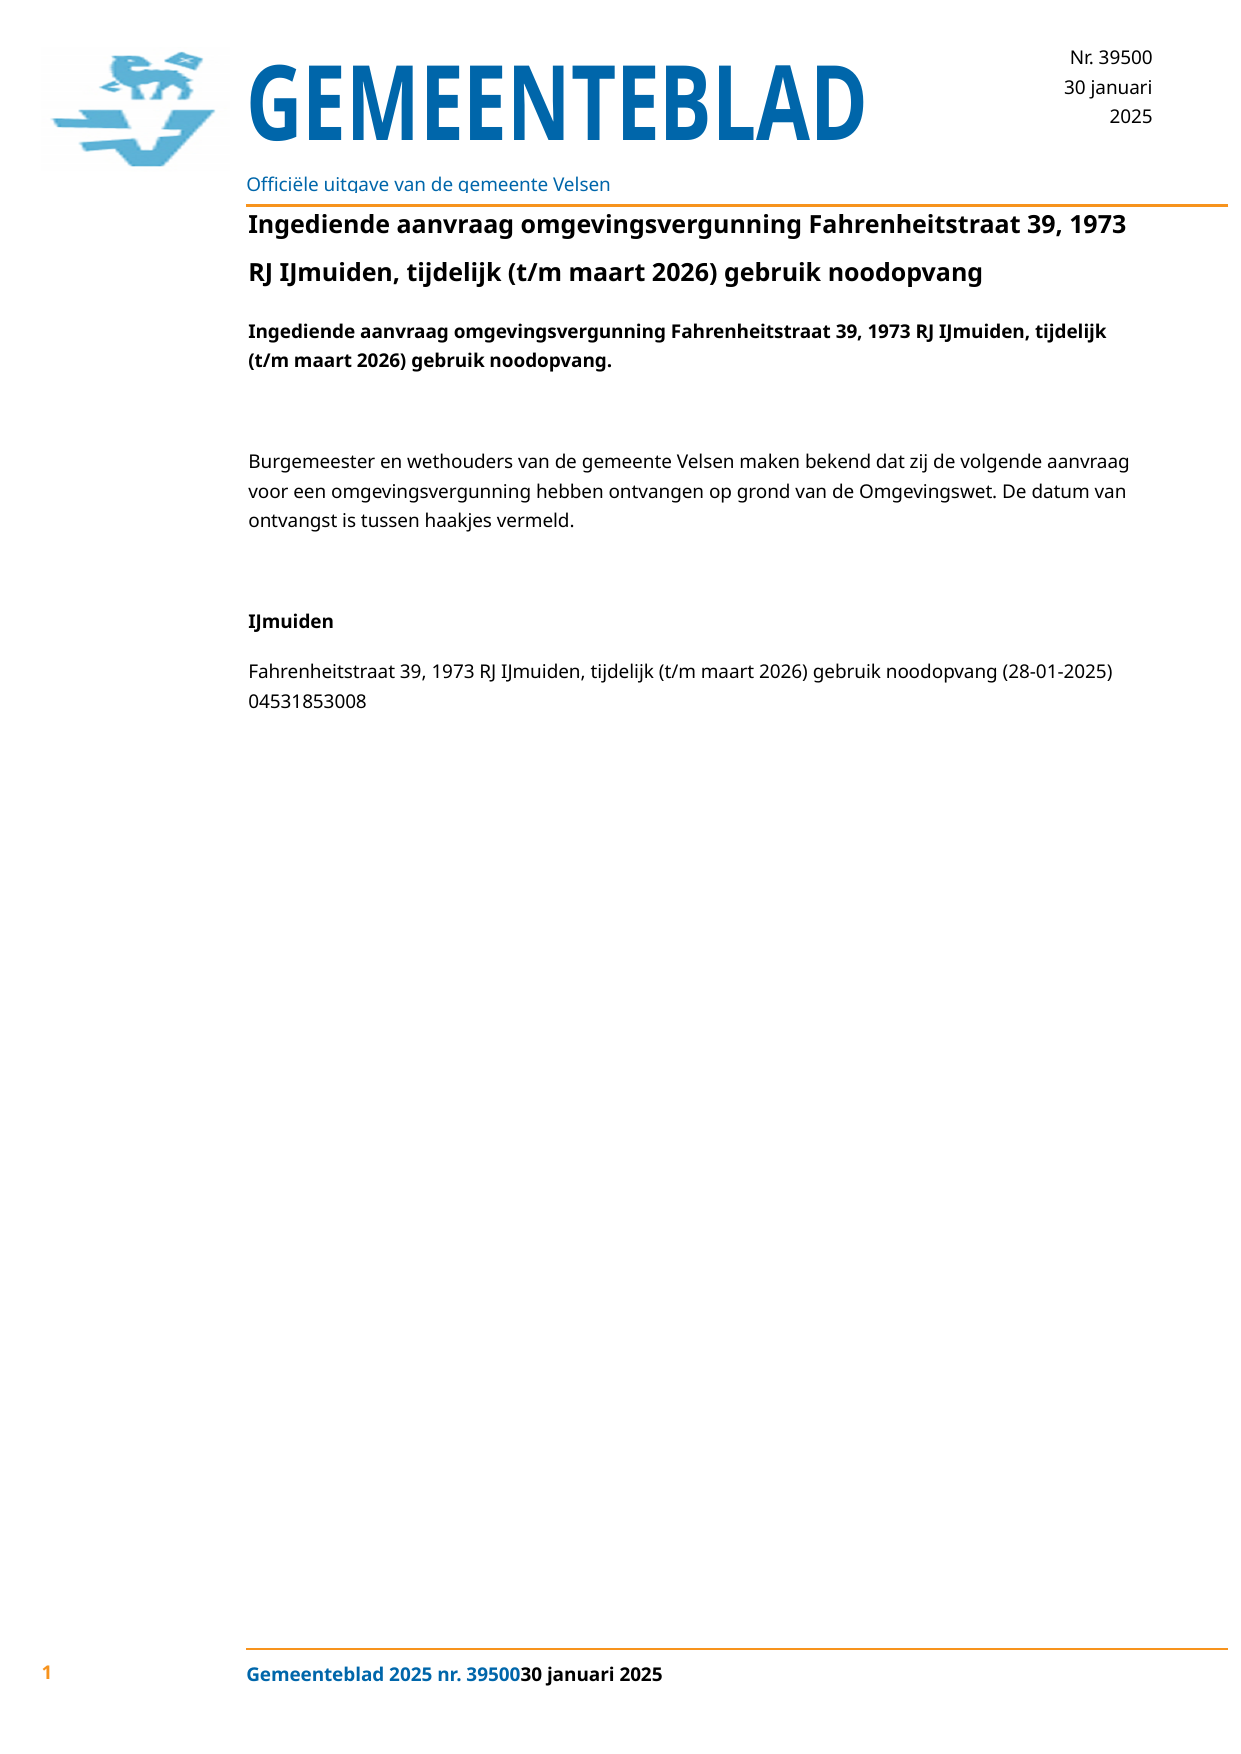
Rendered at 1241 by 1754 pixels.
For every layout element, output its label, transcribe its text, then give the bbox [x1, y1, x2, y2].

text Ingediende aanvraag omgevingsvergunning Fahrenheitstraat 39, 1973 RJ IJmuiden, tijdelijk (t/m maart 2026) gebruik noodopvang. [248, 318, 1152, 373]
text Ingediende aanvraag omgevingsvergunning Fahrenheitstraat 39, 1973 RJ IJmuiden, tijdelijk (t/m maart 2026) gebruik noodopvang [248, 207, 1152, 288]
text Burgemeester en wethouders van de gemeente Velsen maken bekend dat zij de volgende aanvraag voor een omgevingsvergunning hebben ontvangen op grond van de Omgevingswet. De datum van ontvangst is tussen haakjes vermeld. [248, 448, 1152, 533]
picture [41, 47, 231, 172]
text IJmuiden [248, 608, 1152, 634]
text Fahrenheitstraat 39, 1973 RJ IJmuiden, tijdelijk (t/m maart 2026) gebruik noodopvang (28-01-2025) 04531853008 [248, 659, 1152, 714]
